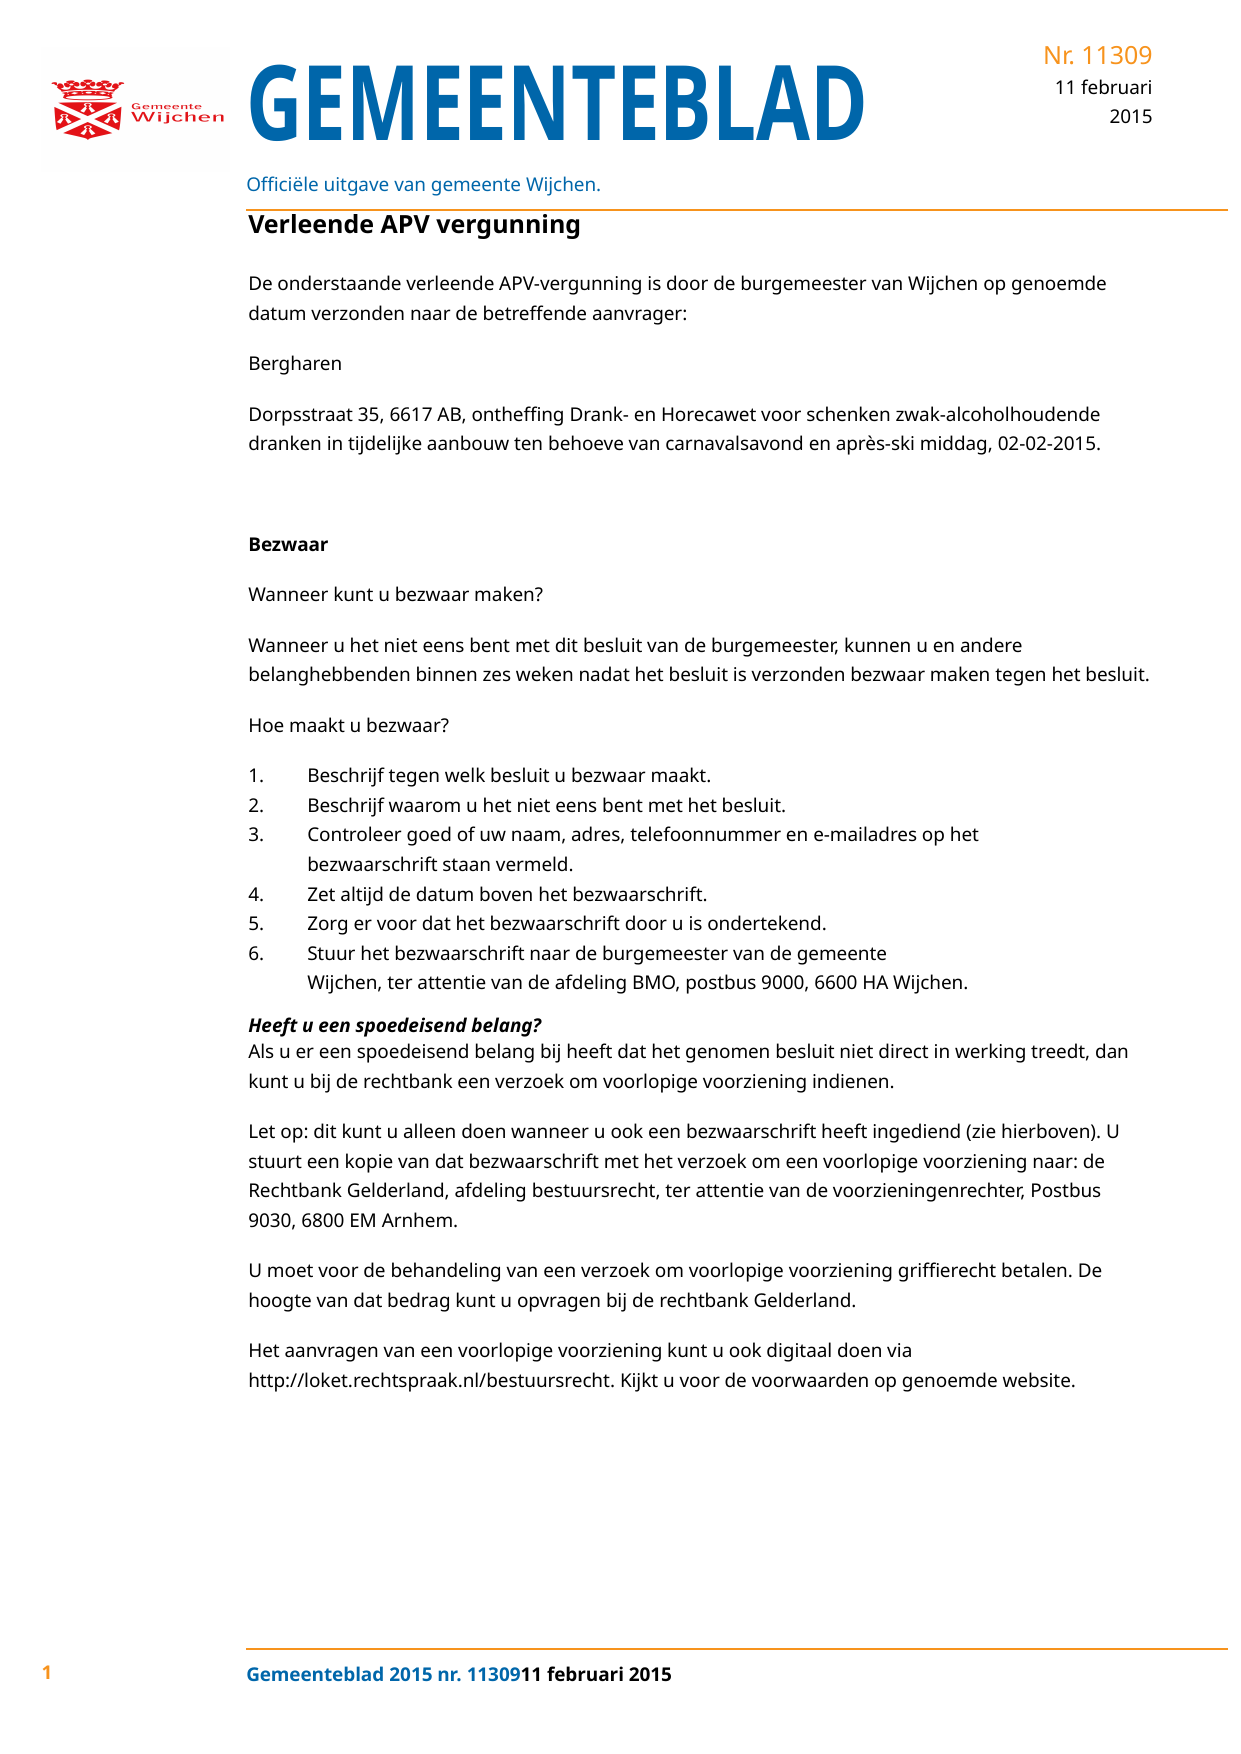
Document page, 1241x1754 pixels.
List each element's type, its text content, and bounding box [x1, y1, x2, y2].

text Heeft u een spoedeisend belang? [248, 1013, 1152, 1038]
text Hoe maakt u bezwaar? [248, 712, 1152, 738]
text Wanneer kunt u bezwaar maken? [248, 582, 1152, 607]
picture [41, 47, 231, 172]
list Beschrijf tegen welk besluit u bezwaar maakt. [248, 762, 1152, 788]
text Wanneer u het niet eens bent met dit besluit van de burgemeester, kunnen u en andere belanghebbenden binnen zes weken nadat het besluit is verzonden bezwaar maken tegen het besluit. [248, 632, 1152, 687]
list bezwaarschrift staan vermeld. [248, 851, 1152, 877]
text Het aanvragen van een voorlopige voorziening kunt u ook digitaal doen via http://loket.rechtspraak.nl/bestuursrecht. Kijkt u voor de voorwaarden op genoemde website. [248, 1337, 1152, 1393]
text Dorpsstraat 35, 6617 AB, ontheffing Drank- en Horecawet voor schenken zwak-alcoholhoudende dranken in tijdelijke aanbouw ten behoeve van carnavalsavond en après-ski middag, 02-02-2015. [248, 401, 1152, 456]
text U moet voor de behandeling van een verzoek om voorlopige voorziening griffierecht betalen. De hoogte van dat bedrag kunt u opvragen bij de rechtbank Gelderland. [248, 1257, 1152, 1313]
list Zet altijd de datum boven het bezwaarschrift. [248, 881, 1152, 906]
text Bergharen [248, 350, 1152, 376]
list Wijchen, ter attentie van de afdeling BMO, postbus 9000, 6600 HA Wijchen. [248, 969, 1152, 995]
list Zorg er voor dat het bezwaarschrift door u is ondertekend. [248, 910, 1152, 936]
text Bezwaar [248, 531, 1152, 557]
list Controleer goed of uw naam, adres, telefoonnummer en e-mailadres op het [248, 822, 1152, 847]
list Stuur het bezwaarschrift naar de burgemeester van de gemeente [248, 940, 1152, 966]
list Beschrijf waarom u het niet eens bent met het besluit. [248, 792, 1152, 818]
text De onderstaande verleende APV-vergunning is door de burgemeester van Wijchen op genoemde datum verzonden naar de betreffende aanvrager: [248, 270, 1152, 326]
text Verleende APV vergunning [248, 211, 1152, 241]
text Als u er een spoedeisend belang bij heeft dat het genomen besluit niet direct in werking treedt, dan kunt u bij de rechtbank een verzoek om voorlopige voorziening indienen. [248, 1038, 1152, 1094]
text Let op: dit kunt u alleen doen wanneer u ook een bezwaarschrift heeft ingediend (zie hierboven). U stuurt een kopie van dat bezwaarschrift met het verzoek om een voorlopige voorziening naar: de Rechtbank Gelderland, afdeling bestuursrecht, ter attentie van de voorzieningenrechter, Postbus 9030, 6800 EM Arnhem. [248, 1118, 1152, 1233]
